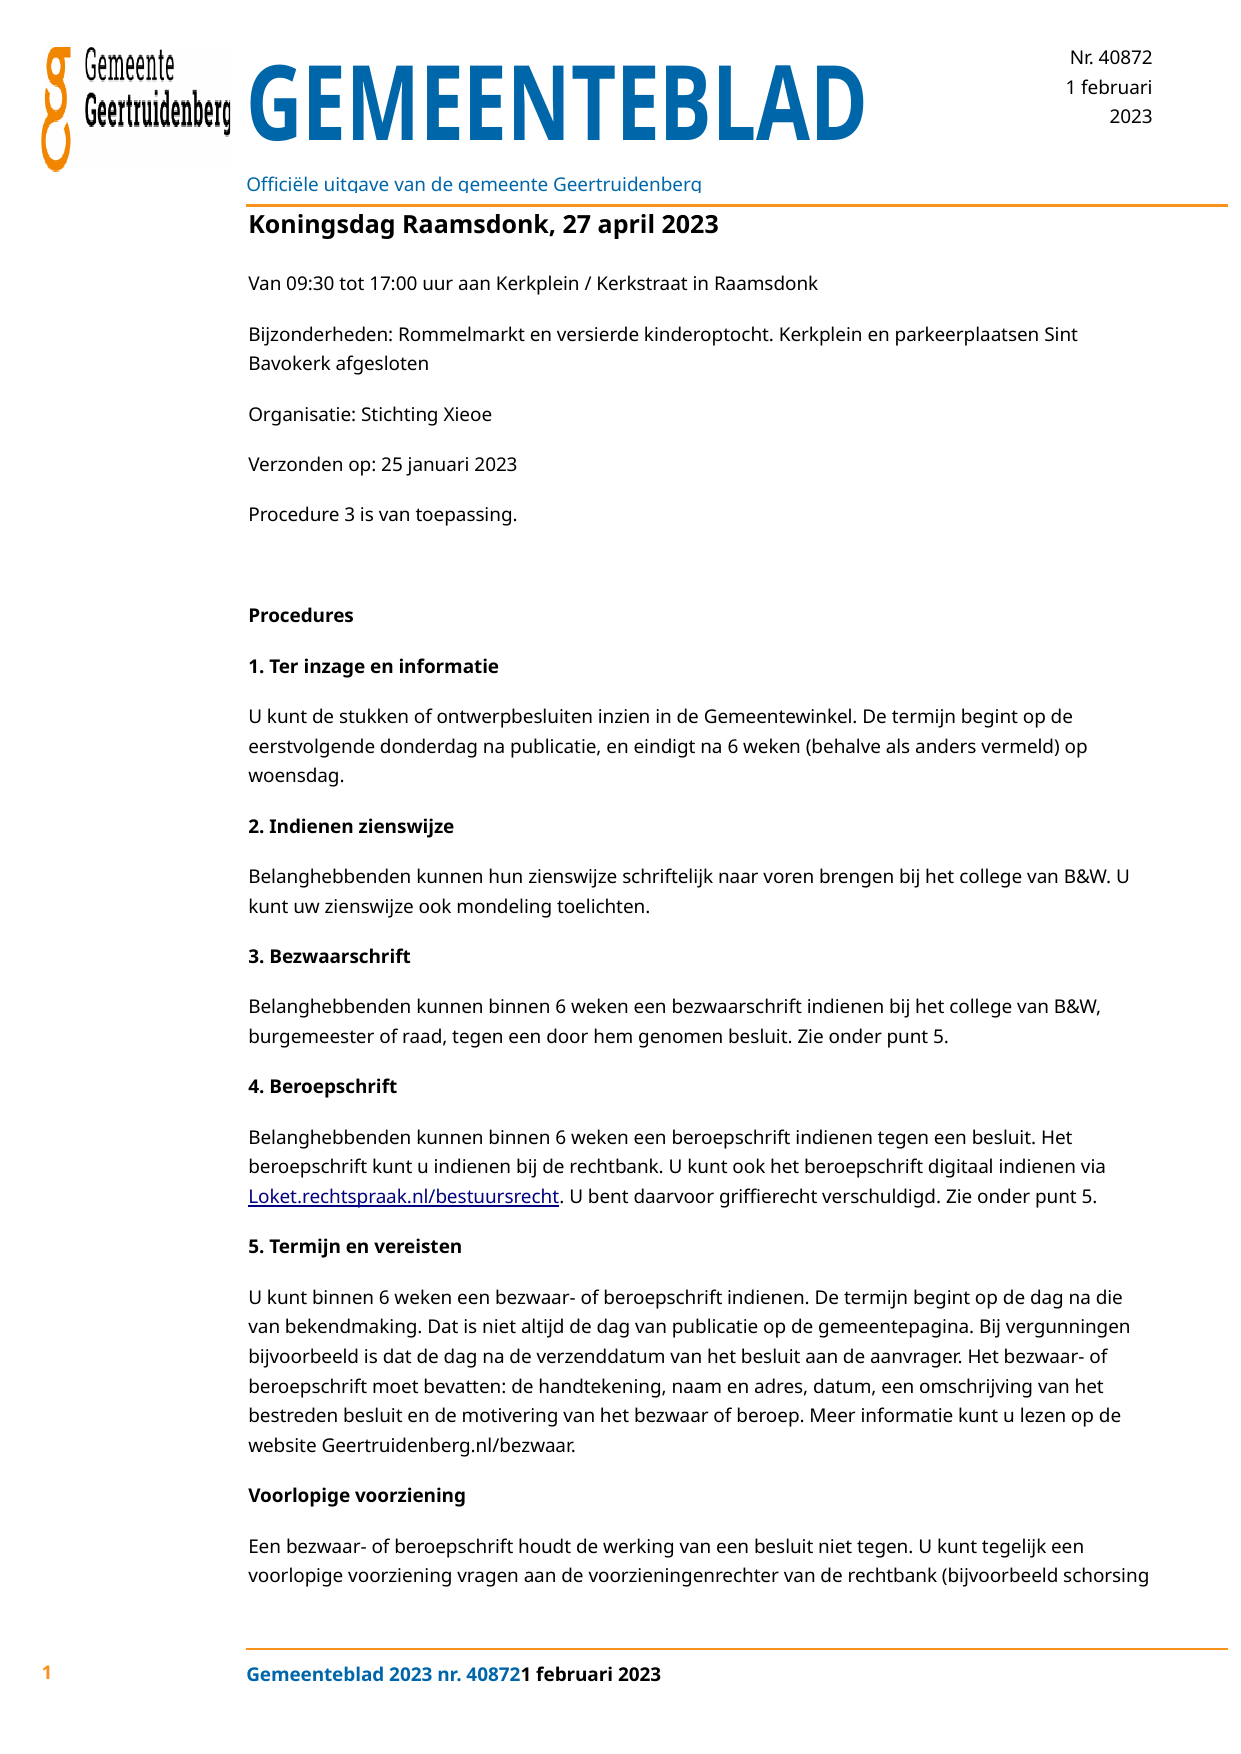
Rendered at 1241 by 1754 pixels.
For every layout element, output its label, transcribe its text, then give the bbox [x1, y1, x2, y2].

text 1. Ter inzage en informatie [248, 653, 1152, 678]
text Verzonden op: 25 januari 2023 [248, 451, 1152, 477]
picture [41, 47, 231, 172]
text Procedures [248, 602, 1152, 628]
text Organisatie: Stichting Xieoe [248, 401, 1152, 426]
text Belanghebbenden kunnen binnen 6 weken een bezwaarschrift indienen bij het college van B&W, burgemeester of raad, tegen een door hem genomen besluit. Zie onder punt 5. [248, 994, 1152, 1049]
text Een bezwaar- of beroepschrift houdt de werking van een besluit niet tegen. U kunt tegelijk een voorlopige voorziening vragen aan de voorzieningenrechter van de rechtbank (bijvoorbeeld schorsing [248, 1533, 1152, 1588]
text Bijzonderheden: Rommelmarkt en versierde kinderoptocht. Kerkplein en parkeerplaatsen Sint Bavokerk afgesloten [248, 321, 1152, 376]
text U kunt de stukken of ontwerpbesluiten inzien in de Gemeentewinkel. De termijn begint op de eerstvolgende donderdag na publicatie, en eindigt na 6 weken (behalve als anders vermeld) op woensdag. [248, 703, 1152, 788]
text 5. Termijn en vereisten [248, 1234, 1152, 1259]
text Belanghebbenden kunnen hun zienswijze schriftelijk naar voren brengen bij het college van B&W. U kunt uw zienswijze ook mondeling toelichten. [248, 863, 1152, 918]
text Van 09:30 tot 17:00 uur aan Kerkplein / Kerkstraat in Raamsdonk [248, 270, 1152, 296]
text 2. Indienen zienswijze [248, 813, 1152, 838]
text U kunt binnen 6 weken een bezwaar- of beroepschrift indienen. De termijn begint op de dag na die van bekendmaking. Dat is niet altijd de dag van publicatie op de gemeentepagina. Bij vergunningen bijvoorbeeld is dat de dag na de verzenddatum van het besluit aan de aanvrager. Het bezwaar- of beroepschrift moet bevatten: de handtekening, naam en adres, datum, een omschrijving van het bestreden besluit en de motivering van het bezwaar of beroep. Meer informatie kunt u lezen op de website Geertruidenberg.nl/bezwaar. [248, 1284, 1152, 1458]
text 4. Beroepschrift [248, 1074, 1152, 1099]
text Voorlopige voorziening [248, 1482, 1152, 1508]
text 3. Bezwaarschrift [248, 943, 1152, 969]
text Koningsdag Raamsdonk, 27 april 2023 [248, 207, 1152, 241]
text Procedure 3 is van toepassing. [248, 502, 1152, 527]
text Belanghebbenden kunnen binnen 6 weken een beroepschrift indienen tegen een besluit. Het beroepschrift kunt u indienen bij de rechtbank. U kunt ook het beroepschrift digitaal indienen via Loket.rechtspraak.nl/bestuursrecht. U bent daarvoor griffierecht verschuldigd. Zie onder punt 5. [248, 1124, 1152, 1209]
